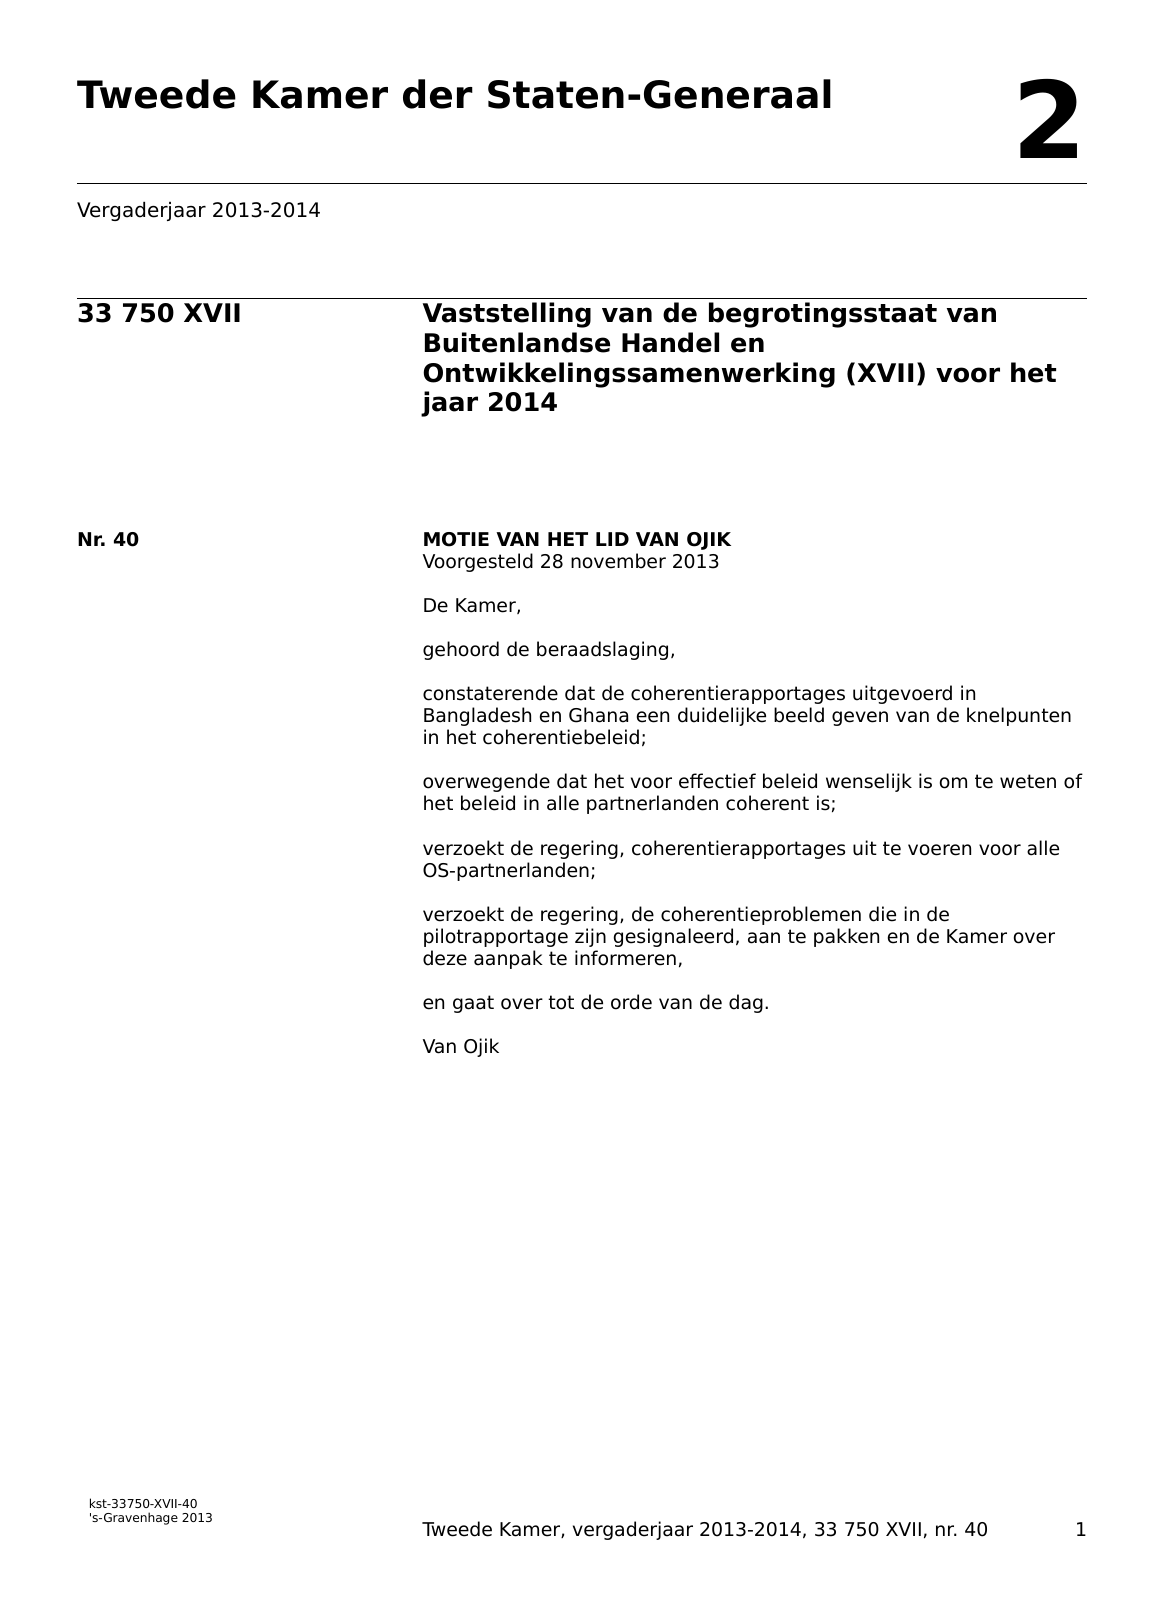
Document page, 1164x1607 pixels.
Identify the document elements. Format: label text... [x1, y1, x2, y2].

table_header 2 [886, 59, 1087, 183]
subtitle 33 750 XVII Vaststelling van de begrotingsstaat van Buitenlandse Handel en Ontwikkelingssamenwerking (XVII) voor het jaar 2014 [77, 299, 1087, 418]
text verzoekt de regering, coherentierapportages uit te voeren voor alle OS-partnerlanden; [422, 837, 1087, 881]
text gehoord de beraadslaging, [422, 639, 1087, 661]
text Voorgesteld 28 november 2013 [422, 551, 1087, 573]
text De Kamer, [422, 595, 1087, 617]
table_cell Vergaderjaar 2013-2014 [77, 184, 1087, 298]
text constaterende dat de coherentierapportages uitgevoerd in Bangladesh en Ghana een duidelijke beeld geven van de knelpunten in het coherentiebeleid; [422, 683, 1087, 749]
text verzoekt de regering, de coherentieproblemen die in de pilotrapportage zijn gesignaleerd, aan te pakken en de Kamer over deze aanpak te informeren, [422, 904, 1087, 969]
text en gaat over tot de orde van de dag. [422, 992, 1087, 1014]
text kst-33750-XVII-40 [88, 1497, 323, 1511]
text overwegende dat het voor effectief beleid wenselijk is om te weten of het beleid in alle partnerlanden coherent is; [422, 771, 1087, 815]
text Van Ojik [422, 1036, 1087, 1058]
text 's-Gravenhage 2013 [88, 1511, 323, 1525]
subtitle Nr. 40 MOTIE VAN HET LID VAN OJIK [77, 529, 1087, 551]
table_header Tweede Kamer der Staten-Generaal [77, 59, 886, 183]
